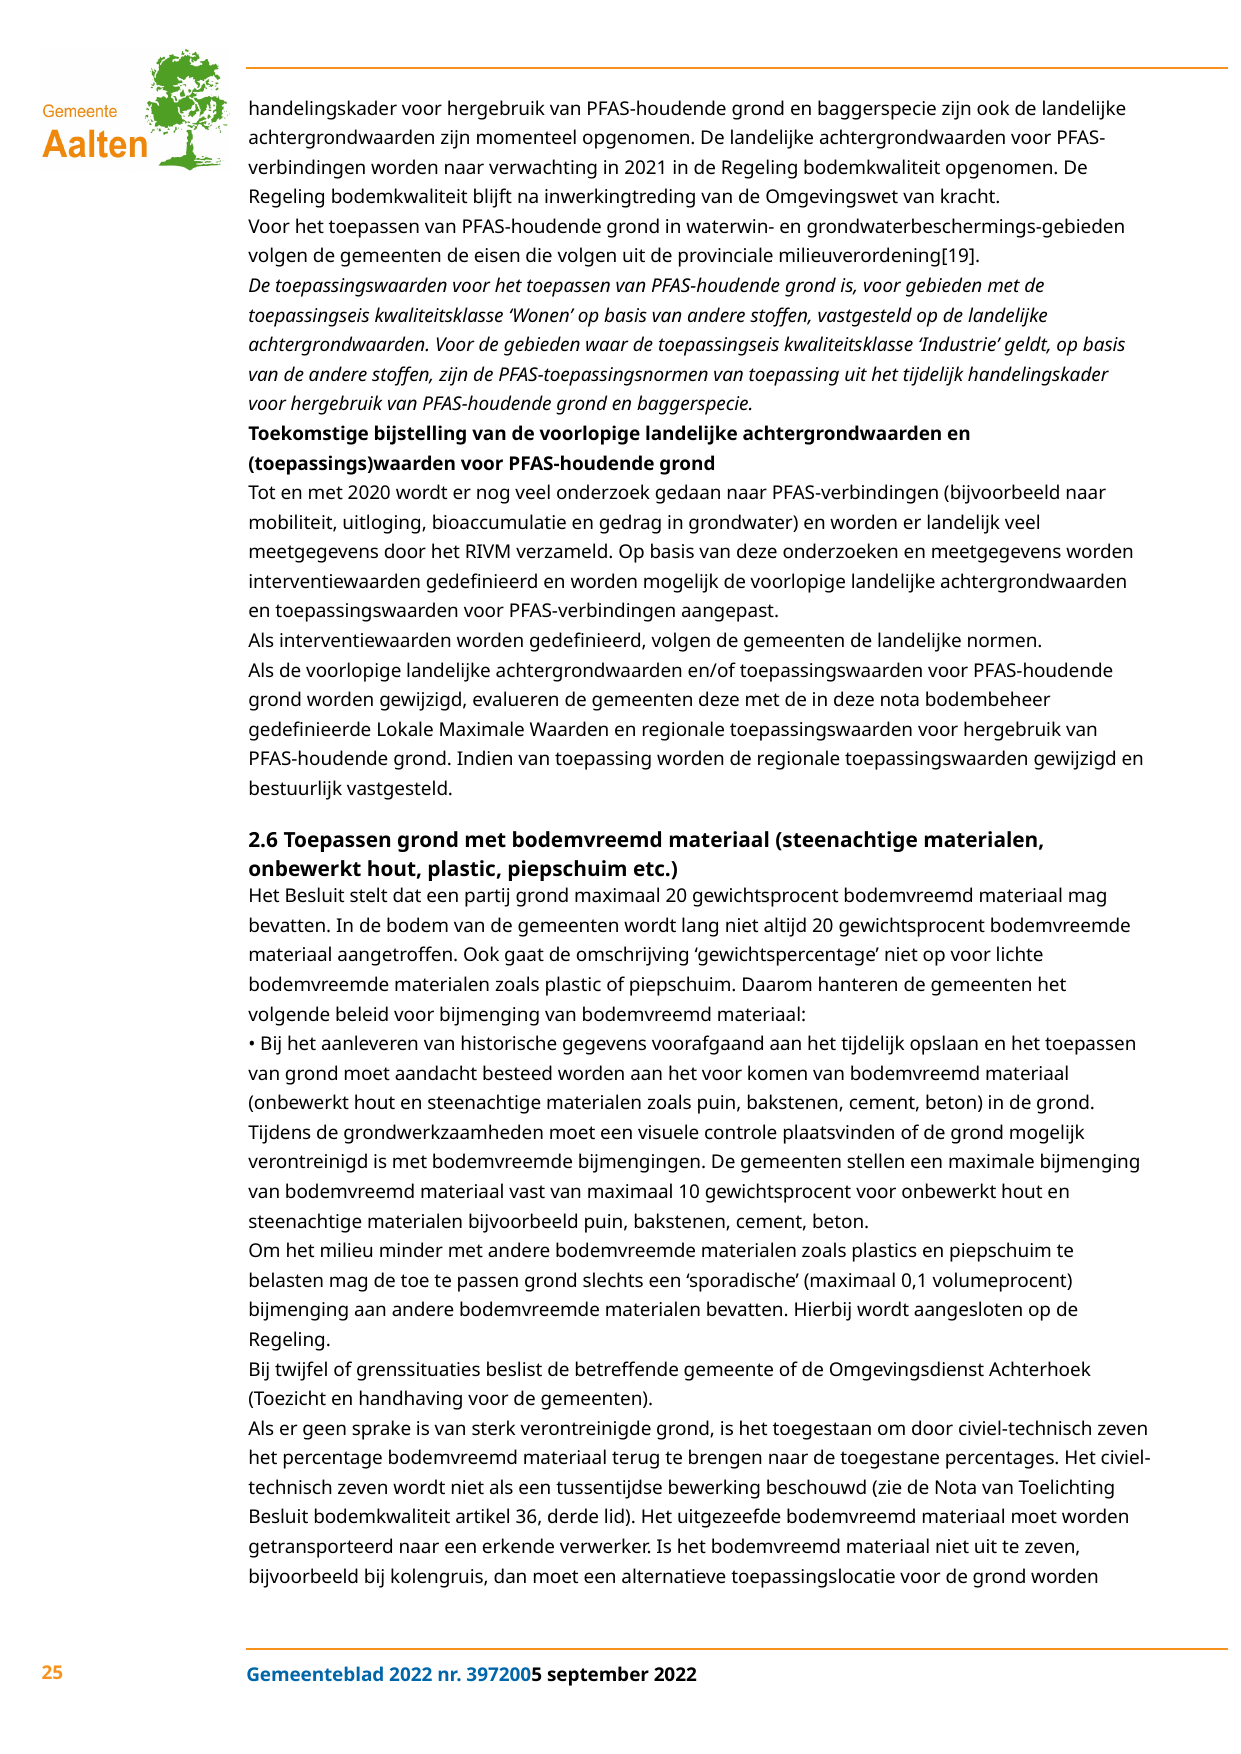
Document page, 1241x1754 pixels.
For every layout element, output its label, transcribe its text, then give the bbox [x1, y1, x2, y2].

text Om het milieu minder met andere bodemvreemde materialen zoals plastics en piepschuim te belasten mag de toe te passen grond slechts een ‘sporadische’ (maximaal 0,1 volumeprocent) bijmenging aan andere bodemvreemde materialen bevatten. Hierbij wordt aangesloten op de Regeling. [248, 1237, 1152, 1352]
text Het Besluit stelt dat een partij grond maximaal 20 gewichtsprocent bodemvreemd materiaal mag bevatten. In de bodem van de gemeenten wordt lang niet altijd 20 gewichtsprocent bodemvreemde materiaal aangetroffen. Ook gaat de omschrijving ‘gewichtspercentage’ niet op voor lichte bodemvreemde materialen zoals plastic of piepschuim. Daarom hanteren de gemeenten het volgende beleid voor bijmenging van bodemvreemd materiaal: [248, 882, 1152, 1027]
picture [41, 47, 231, 172]
text • Bij het aanleveren van historische gegevens voorafgaand aan het tijdelijk opslaan en het toepassen van grond moet aandacht besteed worden aan het voor komen van bodemvreemd materiaal (onbewerkt hout en steenachtige materialen zoals puin, bakstenen, cement, beton) in de grond. Tijdens de grondwerkzaamheden moet een visuele controle plaatsvinden of de grond mogelijk verontreinigd is met bodemvreemde bijmengingen. De gemeenten stellen een maximale bijmenging van bodemvreemd materiaal vast van maximaal 10 gewichtsprocent voor onbewerkt hout en steenachtige materialen bijvoorbeeld puin, bakstenen, cement, beton. [248, 1030, 1152, 1234]
text Als er geen sprake is van sterk verontreinigde grond, is het toegestaan om door civiel-technisch zeven het percentage bodemvreemd materiaal terug te brengen naar de toegestane percentages. Het civiel-technisch zeven wordt niet als een tussentijdse bewerking beschouwd (zie de Nota van Toelichting Besluit bodemkwaliteit artikel 36, derde lid). Het uitgezeefde bodemvreemd materiaal moet worden getransporteerd naar een erkende verwerker. Is het bodemvreemd materiaal niet uit te zeven, bijvoorbeeld bij kolengruis, dan moet een alternatieve toepassingslocatie voor de grond worden [248, 1415, 1152, 1589]
text handelingskader voor hergebruik van PFAS-houdende grond en baggerspecie zijn ook de landelijke achtergrondwaarden zijn momenteel opgenomen. De landelijke achtergrondwaarden voor PFAS-verbindingen worden naar verwachting in 2021 in de Regeling bodemkwaliteit opgenomen. De Regeling bodemkwaliteit blijft na inwerkingtreding van de Omgevingswet van kracht. [248, 95, 1152, 209]
text Als de voorlopige landelijke achtergrondwaarden en/of toepassingswaarden voor PFAS-houdende grond worden gewijzigd, evalueren de gemeenten deze met de in deze nota bodembeheer gedefinieerde Lokale Maximale Waarden en regionale toepassingswaarden voor hergebruik van PFAS-houdende grond. Indien van toepassing worden de regionale toepassingswaarden gewijzigd en bestuurlijk vastgesteld. [248, 657, 1152, 801]
text Als interventiewaarden worden gedefinieerd, volgen de gemeenten de landelijke normen. [248, 627, 1152, 653]
text De toepassingswaarden voor het toepassen van PFAS-houdende grond is, voor gebieden met de toepassingseis kwaliteitsklasse ‘Wonen’ op basis van andere stoffen, vastgesteld op de landelijke achtergrondwaarden. Voor de gebieden waar de toepassingseis kwaliteitsklasse ‘Industrie’ geldt, op basis van de andere stoffen, zijn de PFAS-toepassingsnormen van toepassing uit het tijdelijk handelingskader voor hergebruik van PFAS-houdende grond en baggerspecie. [248, 272, 1152, 416]
text Tot en met 2020 wordt er nog veel onderzoek gedaan naar PFAS-verbindingen (bijvoorbeeld naar mobiliteit, uitloging, bioaccumulatie en gedrag in grondwater) en worden er landelijk veel meetgegevens door het RIVM verzameld. Op basis van deze onderzoeken en meetgegevens worden interventiewaarden gedefinieerd en worden mogelijk de voorlopige landelijke achtergrondwaarden en toepassingswaarden voor PFAS-verbindingen aangepast. [248, 479, 1152, 623]
text Toekomstige bijstelling van de voorlopige landelijke achtergrondwaarden en (toepassings)waarden voor PFAS-houdende grond [248, 420, 1152, 476]
text Bij twijfel of grenssituaties beslist de betreffende gemeente of de Omgevingsdienst Achterhoek (Toezicht en handhaving voor de gemeenten). [248, 1356, 1152, 1411]
text 2.6 Toepassen grond met bodemvreemd materiaal (steenachtige materialen, onbewerkt hout, plastic, piepschuim etc.) [248, 826, 1152, 882]
text Voor het toepassen van PFAS-houdende grond in waterwin- en grondwaterbeschermings-gebieden volgen de gemeenten de eisen die volgen uit de provinciale milieuverordening[19]. [248, 213, 1152, 268]
